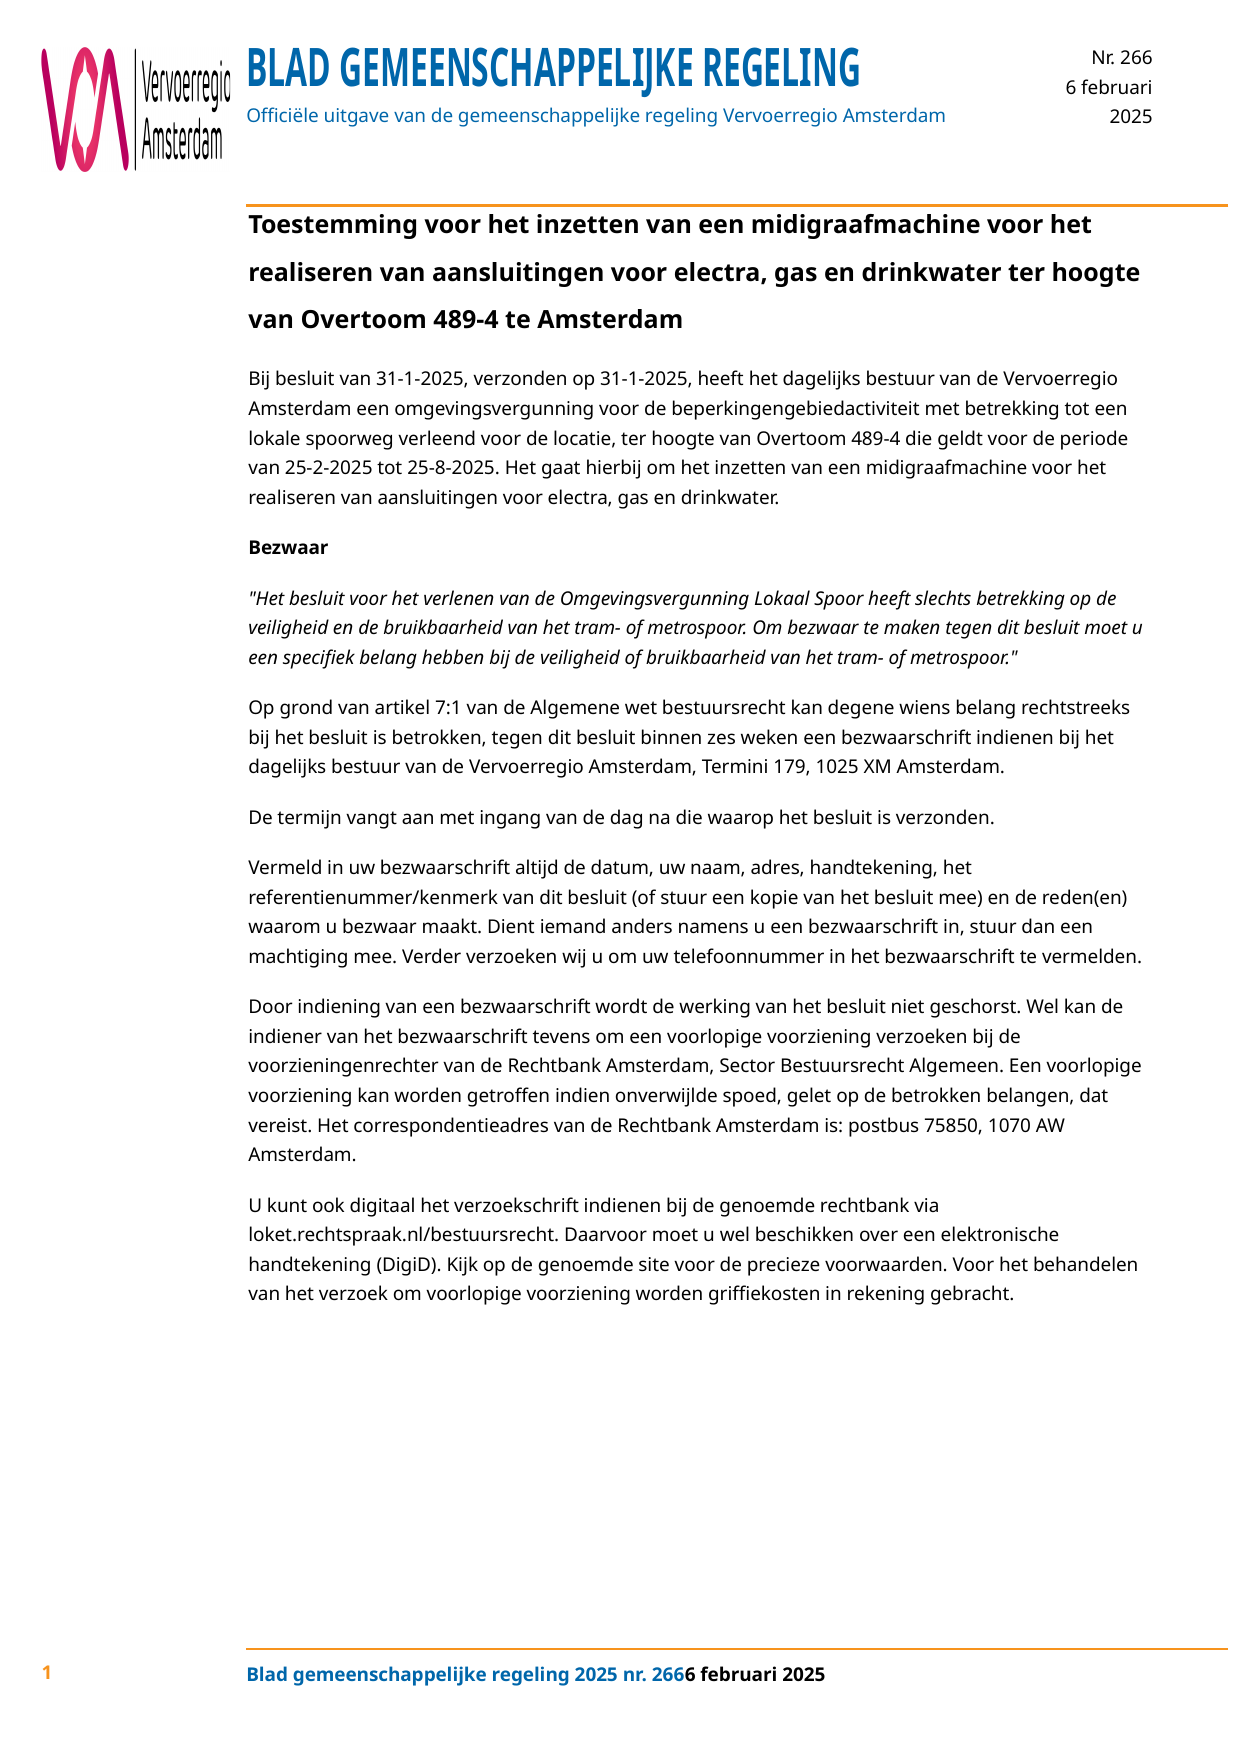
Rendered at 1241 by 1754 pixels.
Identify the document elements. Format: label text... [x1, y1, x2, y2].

text Bij besluit van 31-1-2025, verzonden op 31-1-2025, heeft het dagelijks bestuur van de Vervoerregio Amsterdam een omgevingsvergunning voor de beperkingengebiedactiviteit met betrekking tot een lokale spoorweg verleend voor de locatie, ter hoogte van Overtoom 489-4 die geldt voor de periode van 25-2-2025 tot 25-8-2025. Het gaat hierbij om het inzetten van een midigraafmachine voor het realiseren van aansluitingen voor electra, gas en drinkwater. [248, 366, 1152, 509]
text Bezwaar [248, 534, 1152, 560]
text Op grond van artikel 7:1 van de Algemene wet bestuursrecht kan degene wiens belang rechtstreeks bij het besluit is betrokken, tegen dit besluit binnen zes weken een bezwaarschrift indienen bij het dagelijks bestuur van de Vervoerregio Amsterdam, Termini 179, 1025 XM Amsterdam. [248, 694, 1152, 779]
text U kunt ook digitaal het verzoekschrift indienen bij de genoemde rechtbank via loket.rechtspraak.nl/bestuursrecht. Daarvoor moet u wel beschikken over een elektronische handtekening (DigiD). Kijk op de genoemde site voor de precieze voorwaarden. Voor het behandelen van het verzoek om voorlopige voorziening worden griffiekosten in rekening gebracht. [248, 1192, 1152, 1306]
picture [41, 47, 231, 172]
text "Het besluit voor het verlenen van de Omgevingsvergunning Lokaal Spoor heeft slechts betrekking op de veiligheid en de bruikbaarheid van het tram- of metrospoor. Om bezwaar te maken tegen dit besluit moet u een specifiek belang hebben bij de veiligheid of bruikbaarheid van het tram- of metrospoor." [248, 585, 1152, 669]
text Door indiening van een bezwaarschrift wordt de werking van het besluit niet geschorst. Wel kan de indiener van het bezwaarschrift tevens om een voorlopige voorziening verzoeken bij de voorzieningenrechter van de Rechtbank Amsterdam, Sector Bestuursrecht Algemeen. Een voorlopige voorziening kan worden getroffen indien onverwijlde spoed, gelet op de betrokken belangen, dat vereist. Het correspondentieadres van de Rechtbank Amsterdam is: postbus 75850, 1070 AW Amsterdam. [248, 993, 1152, 1167]
text De termijn vangt aan met ingang van de dag na die waarop het besluit is verzonden. [248, 804, 1152, 829]
text Vermeld in uw bezwaarschrift altijd de datum, uw naam, adres, handtekening, het referentienummer/kenmerk van dit besluit (of stuur een kopie van het besluit mee) en de reden(en) waarom u bezwaar maakt. Dient iemand anders namens u een bezwaarschrift in, stuur dan een machtiging mee. Verder verzoeken wij u om uw telefoonnummer in het bezwaarschrift te vermelden. [248, 854, 1152, 969]
text Toestemming voor het inzetten van een midigraafmachine voor het realiseren van aansluitingen voor electra, gas en drinkwater ter hoogte van Overtoom 489-4 te Amsterdam [248, 207, 1152, 336]
